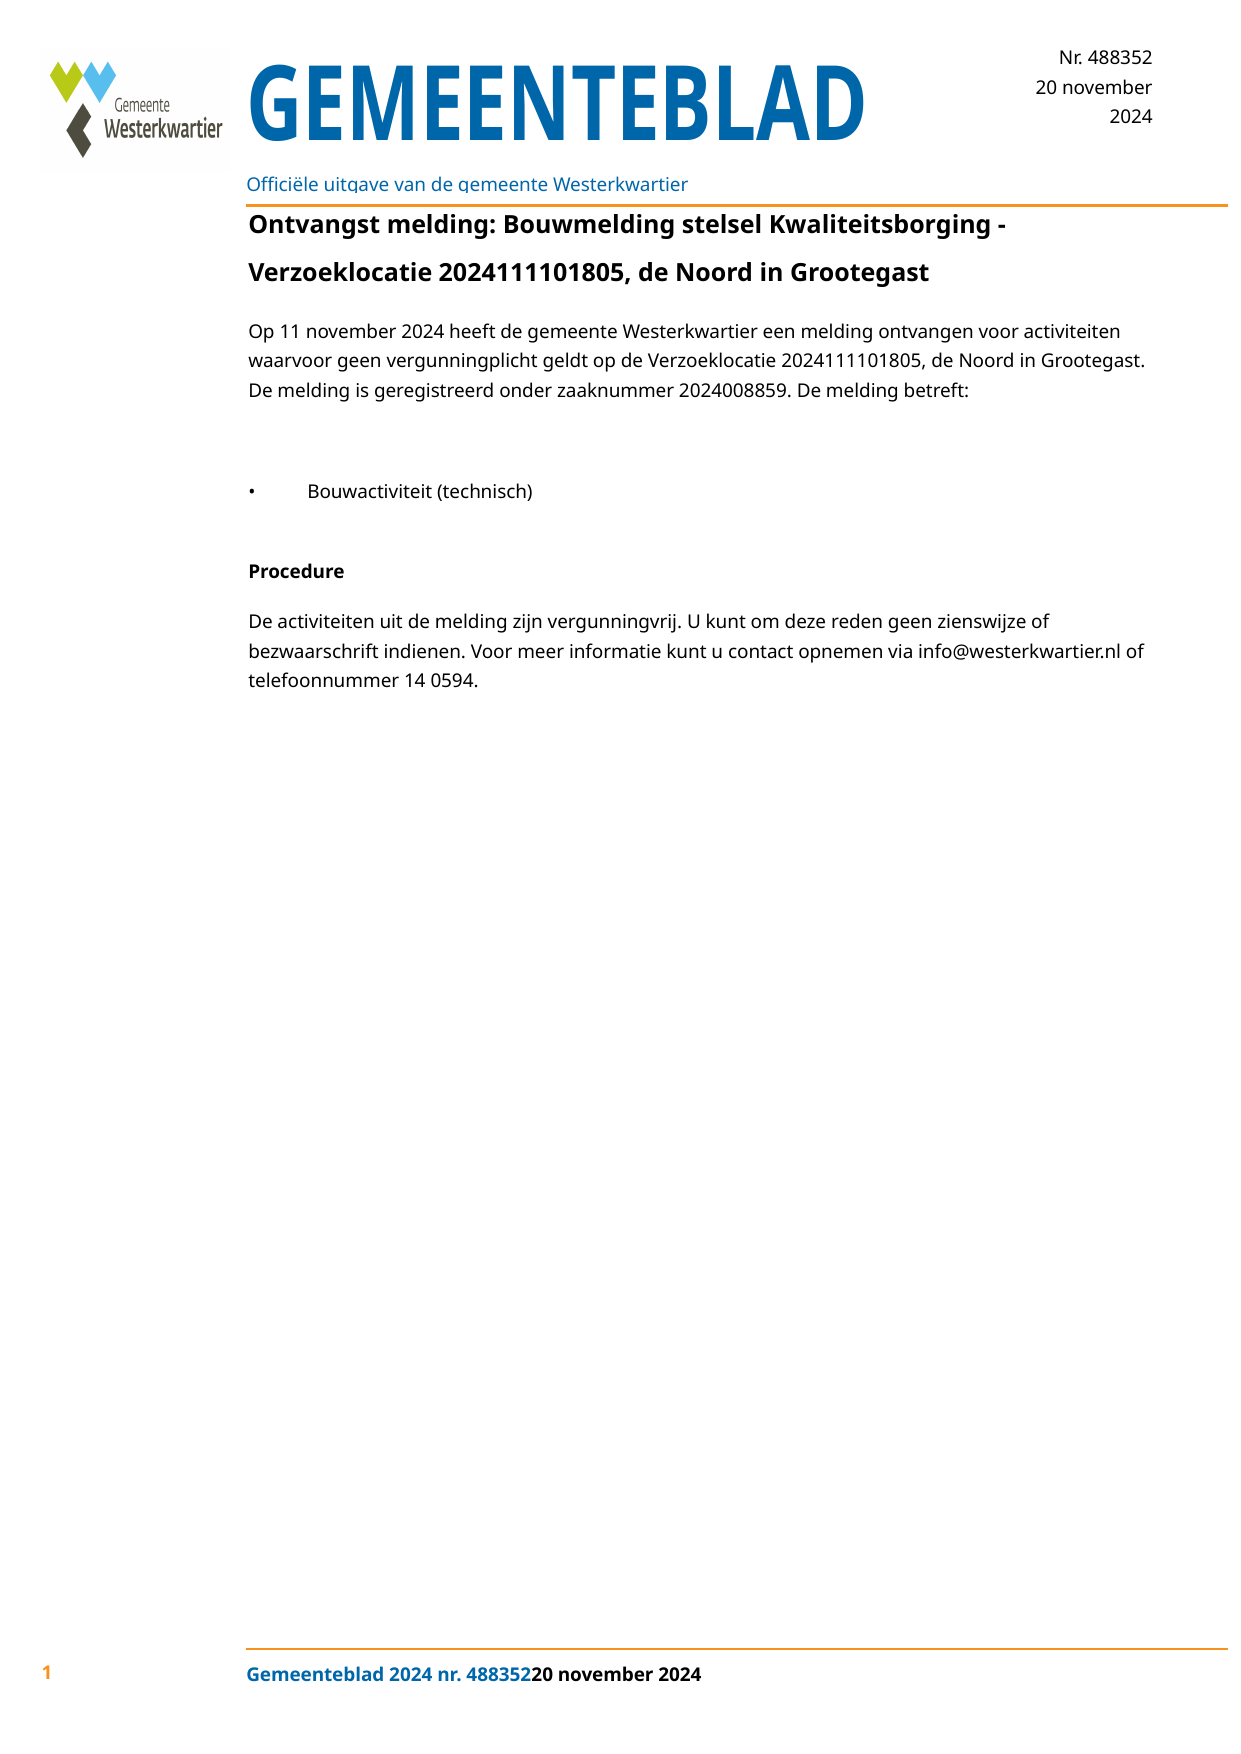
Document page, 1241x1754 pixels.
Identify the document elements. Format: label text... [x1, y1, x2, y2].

text Ontvangst melding: Bouwmelding stelsel Kwaliteitsborging - Verzoeklocatie 2024111101805, de Noord in Grootegast [248, 207, 1152, 288]
text De activiteiten uit de melding zijn vergunningvrij. U kunt om deze reden geen zienswijze of bezwaarschrift indienen. Voor meer informatie kunt u contact opnemen via info@westerkwartier.nl of telefoonnummer 14 0594. [248, 608, 1152, 693]
text Procedure [248, 558, 1152, 584]
list Bouwactiviteit (technisch) [248, 478, 1152, 504]
picture [41, 47, 231, 172]
text Op 11 november 2024 heeft de gemeente Westerkwartier een melding ontvangen voor activiteiten waarvoor geen vergunningplicht geldt op de Verzoeklocatie 2024111101805, de Noord in Grootegast. De melding is geregistreerd onder zaaknummer 2024008859. De melding betreft: [248, 318, 1152, 403]
